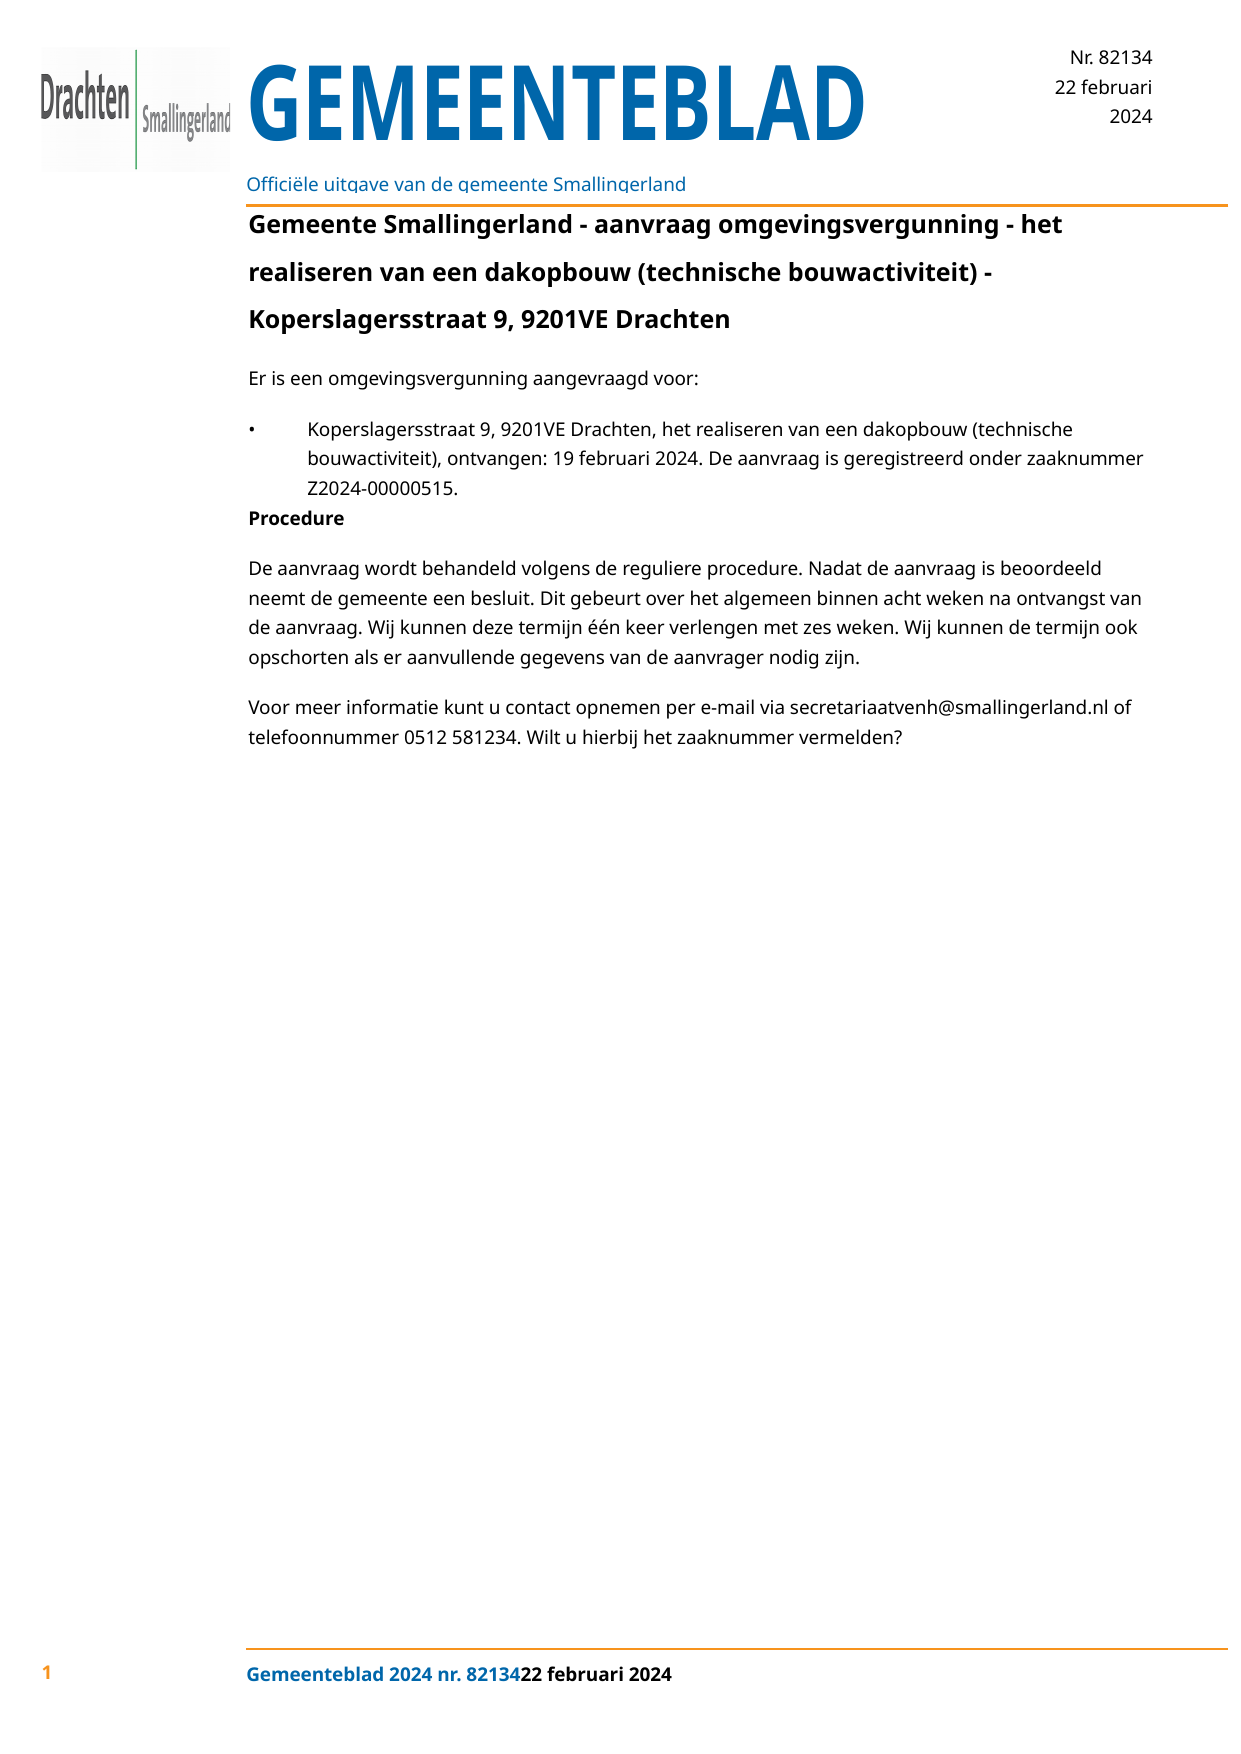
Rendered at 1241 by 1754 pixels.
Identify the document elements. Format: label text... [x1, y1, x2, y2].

text Gemeente Smallingerland - aanvraag omgevingsvergunning - het realiseren van een dakopbouw (technische bouwactiviteit) - Koperslagersstraat 9, 9201VE Drachten [248, 207, 1152, 336]
text Er is een omgevingsvergunning aangevraagd voor: [248, 366, 1152, 391]
text Procedure [248, 505, 1152, 530]
picture [41, 47, 231, 172]
text De aanvraag wordt behandeld volgens de reguliere procedure. Nadat de aanvraag is beoordeeld neemt de gemeente een besluit. Dit gebeurt over het algemeen binnen acht weken na ontvangst van de aanvraag. Wij kunnen deze termijn één keer verlengen met zes weken. Wij kunnen de termijn ook opschorten als er aanvullende gegevens van de aanvrager nodig zijn. [248, 555, 1152, 669]
text Voor meer informatie kunt u contact opnemen per e-mail via secretariaatvenh@smallingerland.nl of telefoonnummer 0512 581234. Wilt u hierbij het zaaknummer vermelden? [248, 694, 1152, 749]
list Koperslagersstraat 9, 9201VE Drachten, het realiseren van een dakopbouw (technische bouwactiviteit), ontvangen: 19 februari 2024. De aanvraag is geregistreerd onder zaaknummer Z2024-00000515. [248, 416, 1152, 501]
